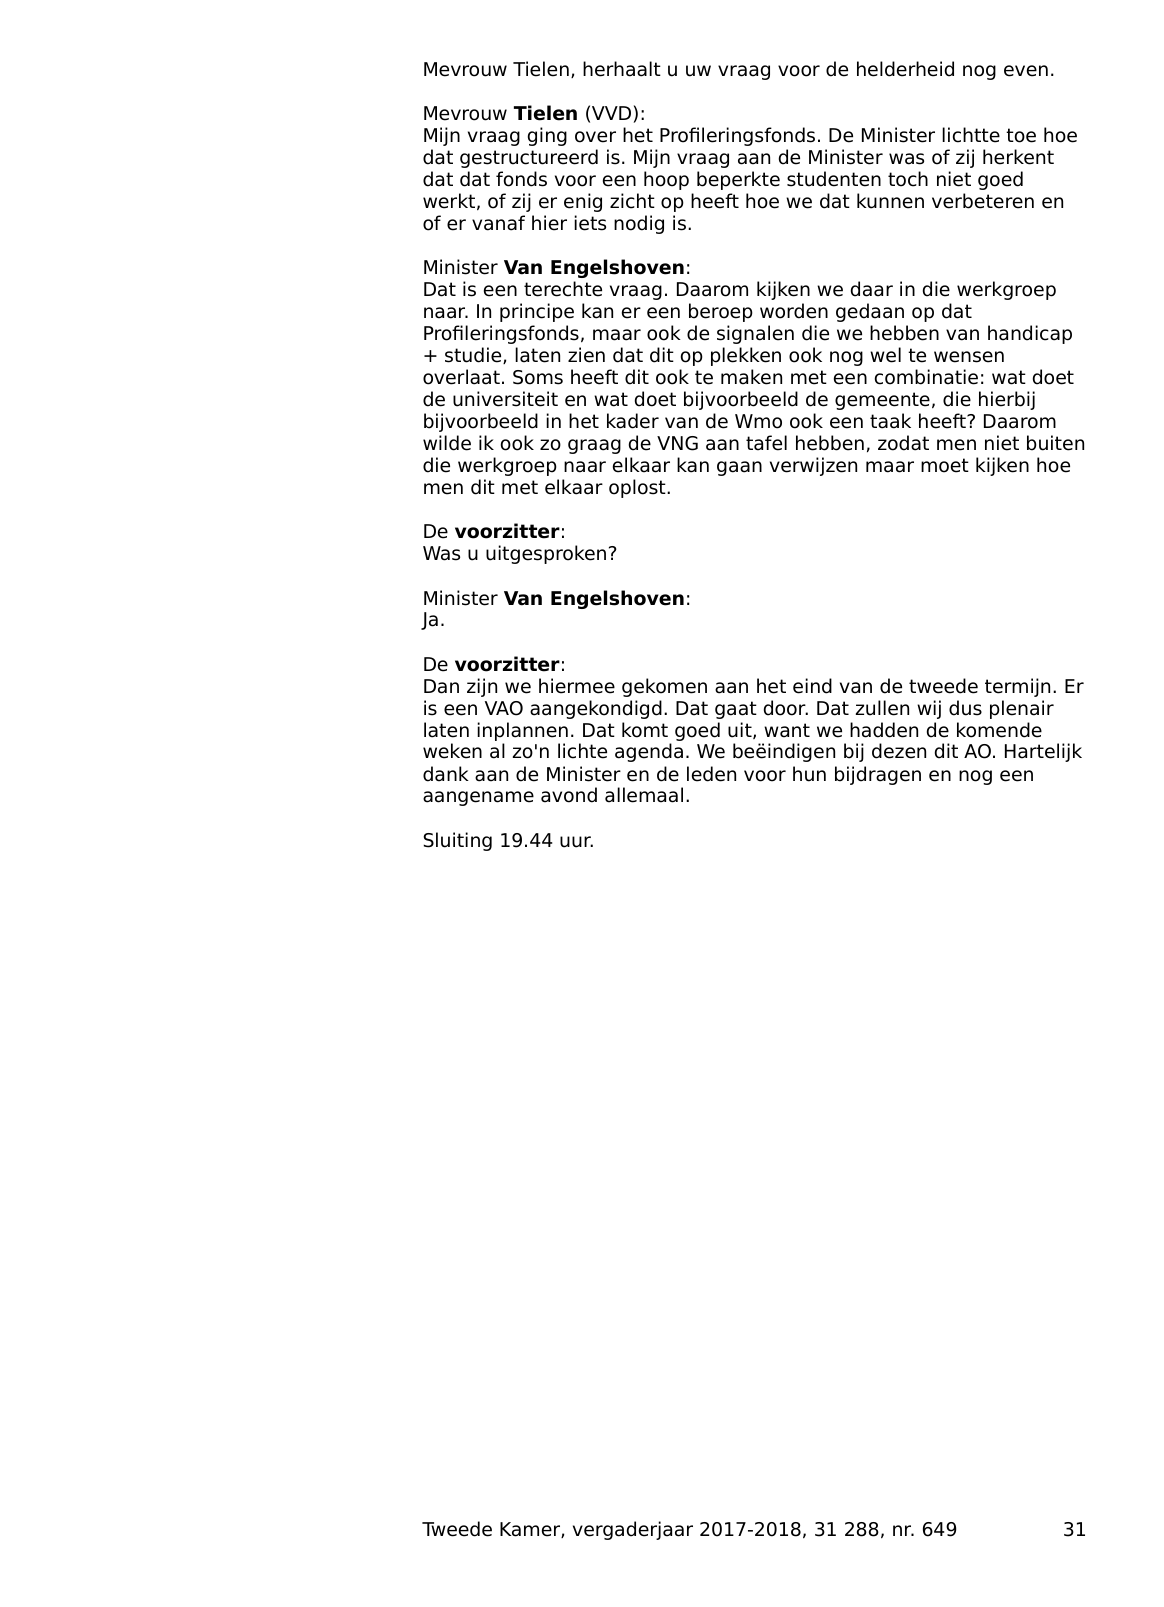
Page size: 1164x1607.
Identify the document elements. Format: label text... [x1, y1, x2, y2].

text Minister Van Engelshoven: [422, 587, 1087, 609]
text De voorzitter: [422, 521, 1087, 543]
text Dat is een terechte vraag. Daarom kijken we daar in die werkgroep naar. In principe kan er een beroep worden gedaan op dat Profileringsfonds, maar ook de signalen die we hebben van handicap + studie, laten zien dat dit op plekken ook nog wel te wensen overlaat. Soms heeft dit ook te maken met een combinatie: wat doet de universiteit en wat doet bijvoorbeeld de gemeente, die hierbij bijvoorbeeld in het kader van de Wmo ook een taak heeft? Daarom wilde ik ook zo graag de VNG aan tafel hebben, zodat men niet buiten die werkgroep naar elkaar kan gaan verwijzen maar moet kijken hoe men dit met elkaar oplost. [422, 279, 1087, 499]
text Mijn vraag ging over het Profileringsfonds. De Minister lichtte toe hoe dat gestructureerd is. Mijn vraag aan de Minister was of zij herkent dat dat fonds voor een hoop beperkte studenten toch niet goed werkt, of zij er enig zicht op heeft hoe we dat kunnen verbeteren en of er vanaf hier iets nodig is. [422, 125, 1087, 235]
text Mevrouw Tielen, herhaalt u uw vraag voor de helderheid nog even. [422, 59, 1087, 81]
text Mevrouw Tielen (VVD): [422, 103, 1087, 125]
text Dan zijn we hiermee gekomen aan het eind van de tweede termijn. Er is een VAO aangekondigd. Dat gaat door. Dat zullen wij dus plenair laten inplannen. Dat komt goed uit, want we hadden de komende weken al zo'n lichte agenda. We beëindigen bij dezen dit AO. Hartelijk dank aan de Minister en de leden voor hun bijdragen en nog een aangename avond allemaal. [422, 676, 1087, 807]
text Minister Van Engelshoven: [422, 257, 1087, 279]
text Was u uitgesproken? [422, 543, 1087, 565]
text De voorzitter: [422, 653, 1087, 676]
text Ja. [422, 609, 1087, 631]
text Sluiting 19.44 uur. [422, 829, 1087, 852]
